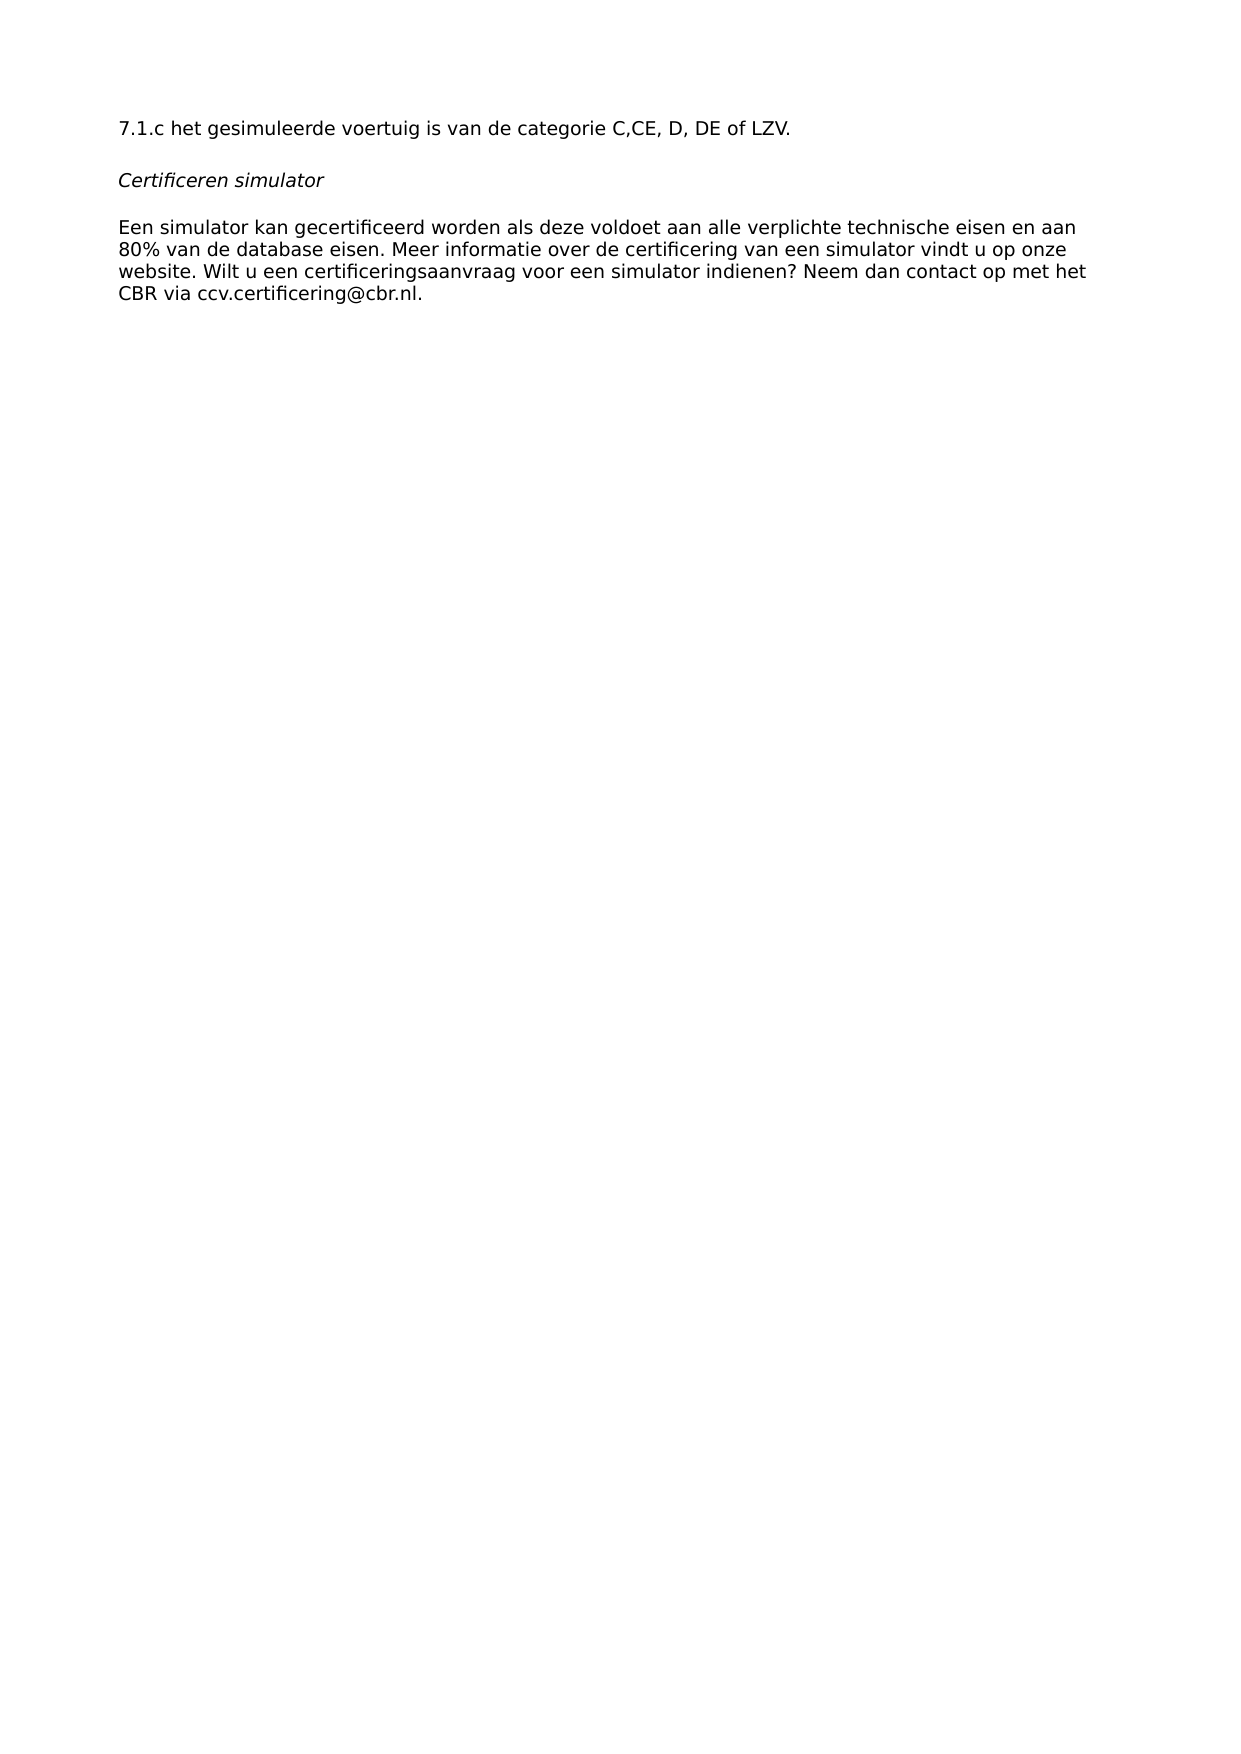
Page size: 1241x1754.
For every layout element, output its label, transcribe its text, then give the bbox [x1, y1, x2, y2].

text Een simulator kan gecertificeerd worden als deze voldoet aan alle verplichte technische eisen en aan 80% van de database eisen. Meer informatie over de certificering van een simulator vindt u op onze website. Wilt u een certificeringsaanvraag voor een simulator indienen? Neem dan contact op met het CBR via ccv.certificering@cbr.nl. [118, 217, 1122, 305]
subtitle Certificeren simulator [118, 170, 1122, 192]
text 7.1.c het gesimuleerde voertuig is van de categorie C,CE, D, DE of LZV. [118, 118, 1122, 140]
